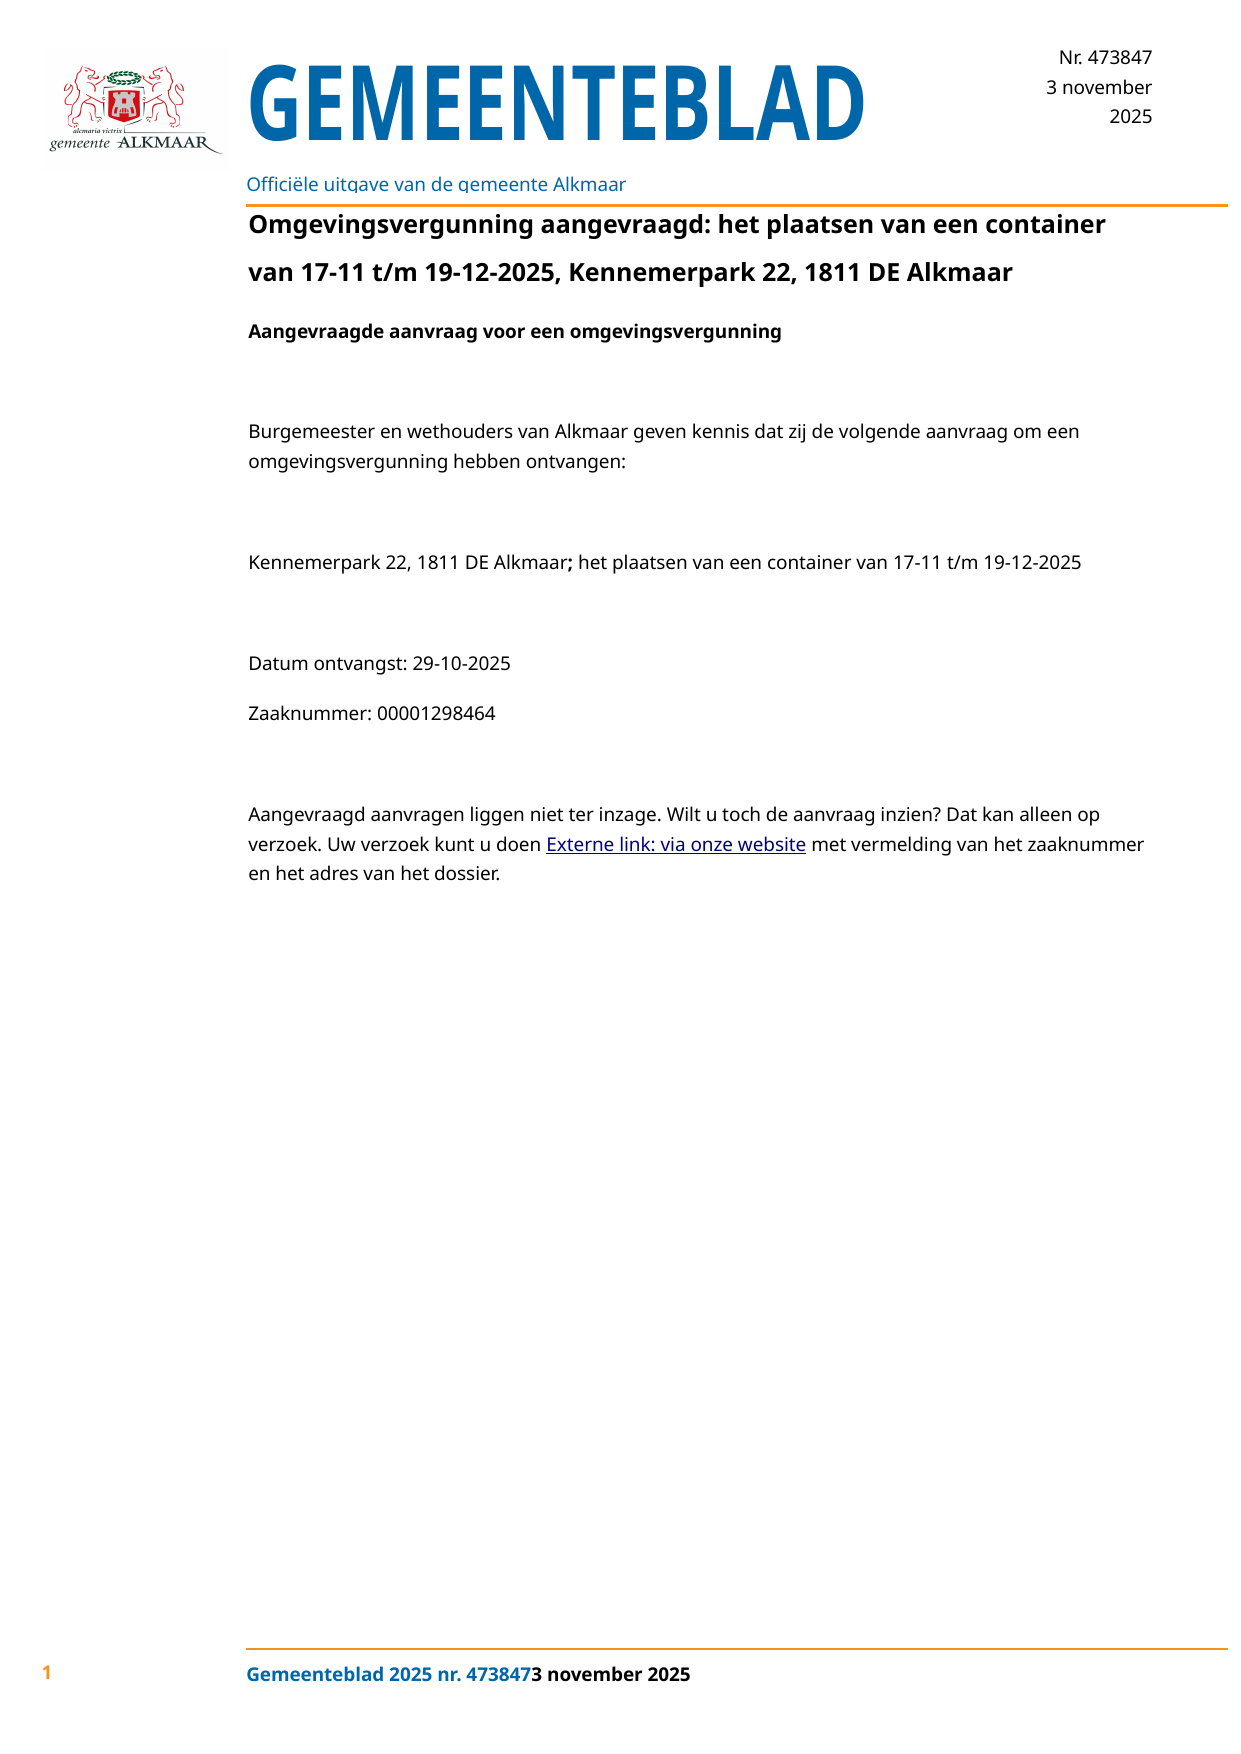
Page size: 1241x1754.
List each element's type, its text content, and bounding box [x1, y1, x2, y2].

text Aangevraagd aanvragen liggen niet ter inzage. Wilt u toch de aanvraag inzien? Dat kan alleen op verzoek. Uw verzoek kunt u doen Externe link: via onze website met vermelding van het zaaknummer en het adres van het dossier. [248, 801, 1152, 886]
text Datum ontvangst: 29-10-2025 [248, 650, 1152, 676]
text Kennemerpark 22, 1811 DE Alkmaar; het plaatsen van een container van 17-11 t/m 19-12-2025 [248, 549, 1152, 575]
picture [41, 47, 231, 172]
text Burgemeester en wethouders van Alkmaar geven kennis dat zij de volgende aanvraag om een omgevingsvergunning hebben ontvangen: [248, 419, 1152, 474]
text Zaaknummer: 00001298464 [248, 700, 1152, 726]
text Omgevingsvergunning aangevraagd: het plaatsen van een container van 17-11 t/m 19-12-2025, Kennemerpark 22, 1811 DE Alkmaar [248, 207, 1152, 288]
text Aangevraagde aanvraag voor een omgevingsvergunning [248, 318, 1152, 344]
